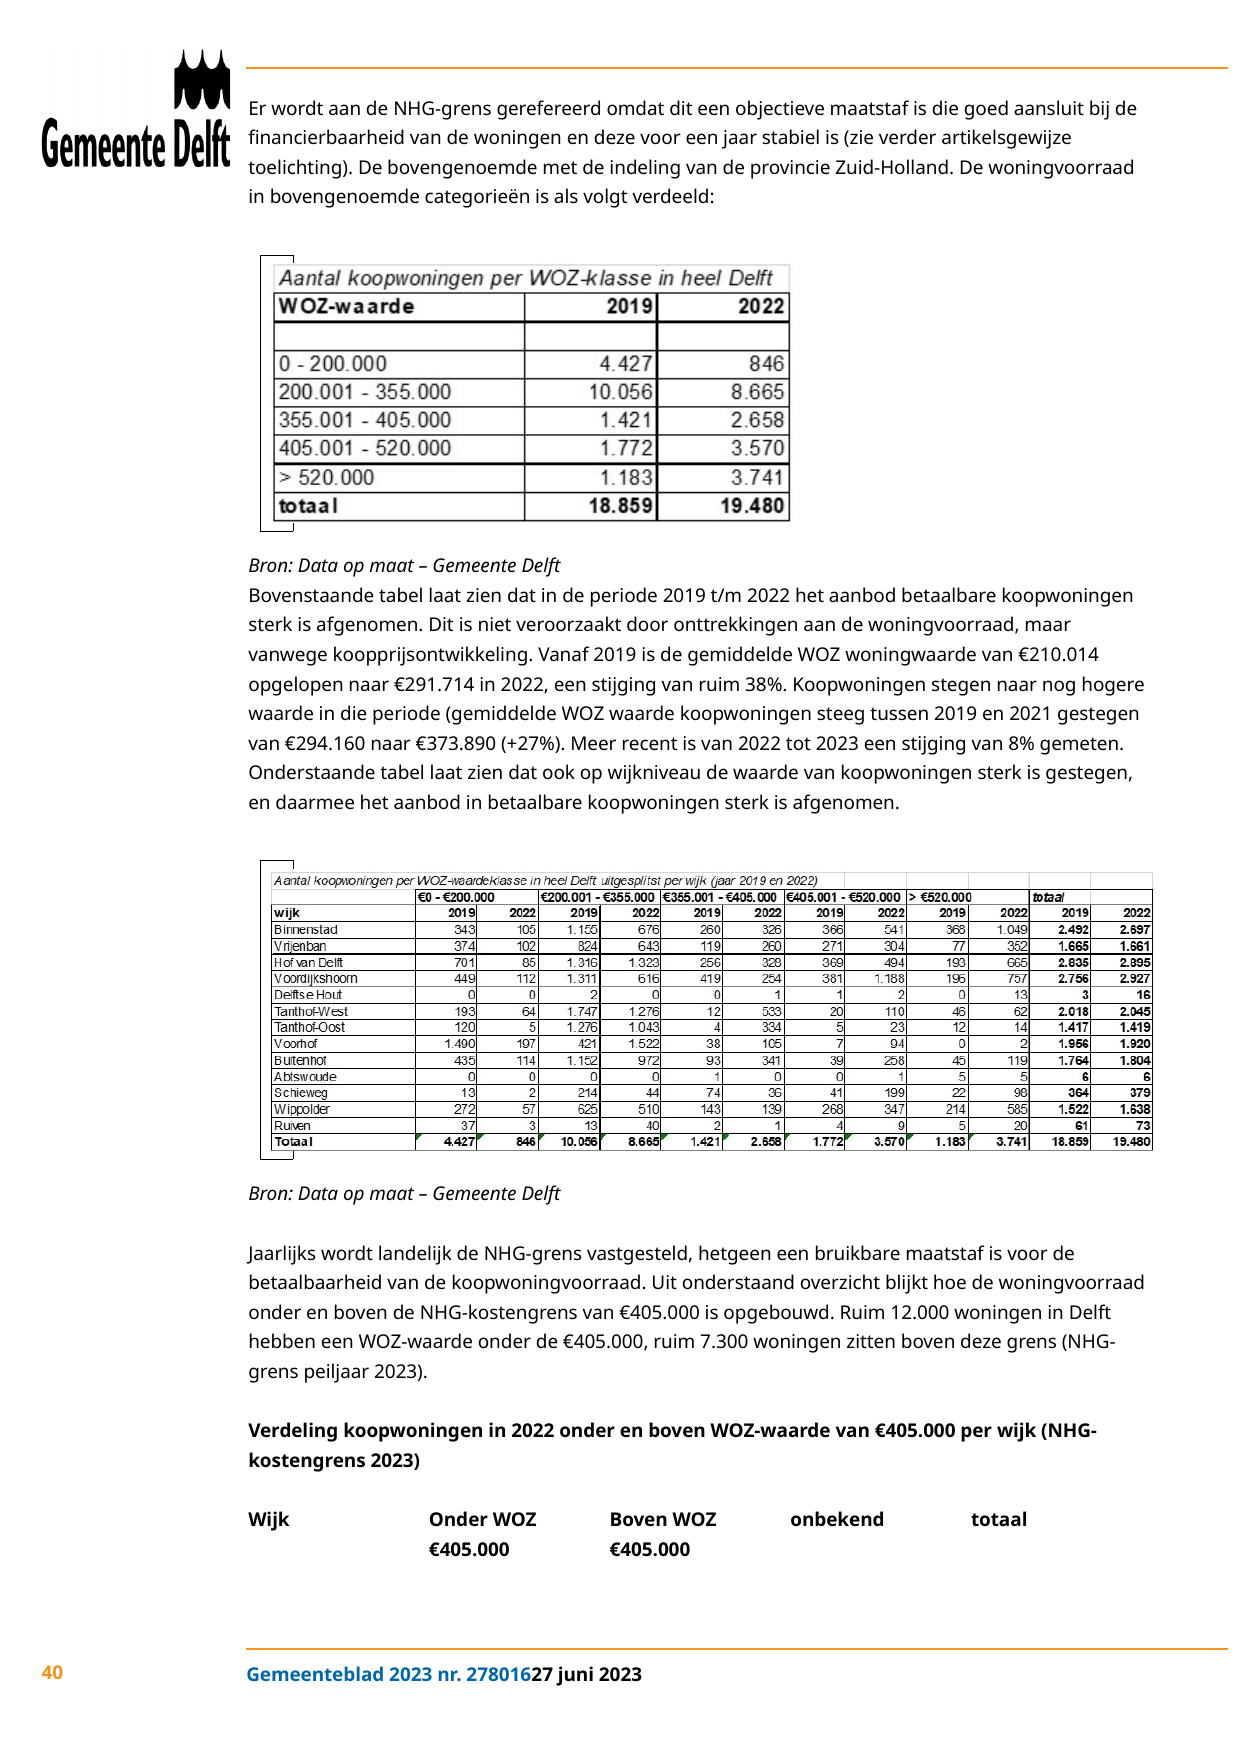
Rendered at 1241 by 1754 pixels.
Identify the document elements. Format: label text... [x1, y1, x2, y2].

text Er wordt aan de NHG-grens gerefereerd omdat dit een objectieve maatstaf is die goed aansluit bij de financierbaarheid van de woningen en deze voor een jaar stabiel is (zie verder artikelsgewijze toelichting). De bovengenoemde met de indeling van de provincie Zuid-Holland. De woningvoorraad in bovengenoemde categorieën is als volgt verdeeld: [248, 95, 1152, 209]
table_cell [248, 1561, 429, 1587]
picture [268, 869, 1154, 1151]
text Bron: Data op maat – Gemeente Delft [248, 1181, 1152, 1206]
table_cell [790, 1561, 971, 1587]
table_cell [609, 1561, 790, 1587]
table_header onbekend [790, 1506, 971, 1561]
text Verdeling koopwoningen in 2022 onder en boven WOZ-waarde van €405.000 per wijk (NHG-kostengrens 2023) [248, 1417, 1152, 1473]
text Jaarlijks wordt landelijk de NHG-grens vastgesteld, hetgeen een bruikbare maatstaf is voor de betaalbaarheid van de koopwoningvoorraad. Uit onderstaand overzicht blijkt hoe de woningvoorraad onder en boven de NHG-kostengrens van €405.000 is opgebouwd. Ruim 12.000 woningen in Delft hebben een WOZ-waarde onder de €405.000, ruim 7.300 woningen zitten boven deze grens (NHG-grens peiljaar 2023). [248, 1240, 1152, 1384]
text Bron: Data op maat – Gemeente Delft [248, 552, 1152, 578]
text Bovenstaande tabel laat zien dat in de periode 2019 t/m 2022 het aanbod betaalbare koopwoningen sterk is afgenomen. Dit is niet veroorzaakt door onttrekkingen aan de woningvoorraad, maar vanwege koopprijsontwikkeling. Vanaf 2019 is de gemiddelde WOZ woningwaarde van €210.014 opgelopen naar €291.714 in 2022, een stijging van ruim 38%. Koopwoningen stegen naar nog hogere waarde in die periode (gemiddelde WOZ waarde koopwoningen steeg tussen 2019 en 2021 gestegen van €294.160 naar €373.890 (+27%). Meer recent is van 2022 tot 2023 een stijging van 8% gemeten. Onderstaande tabel laat zien dat ook op wijkniveau de waarde van koopwoningen sterk is gestegen, en daarmee het aanbod in betaalbare koopwoningen sterk is afgenomen. [248, 582, 1152, 815]
picture [41, 47, 231, 172]
table_cell [429, 1561, 609, 1587]
picture [268, 263, 800, 523]
table_header Boven WOZ €405.000 [609, 1506, 790, 1561]
table_cell [971, 1561, 1152, 1587]
table_header Wijk [248, 1506, 429, 1561]
table_header totaal [971, 1506, 1152, 1561]
table_header Onder WOZ €405.000 [429, 1506, 609, 1561]
